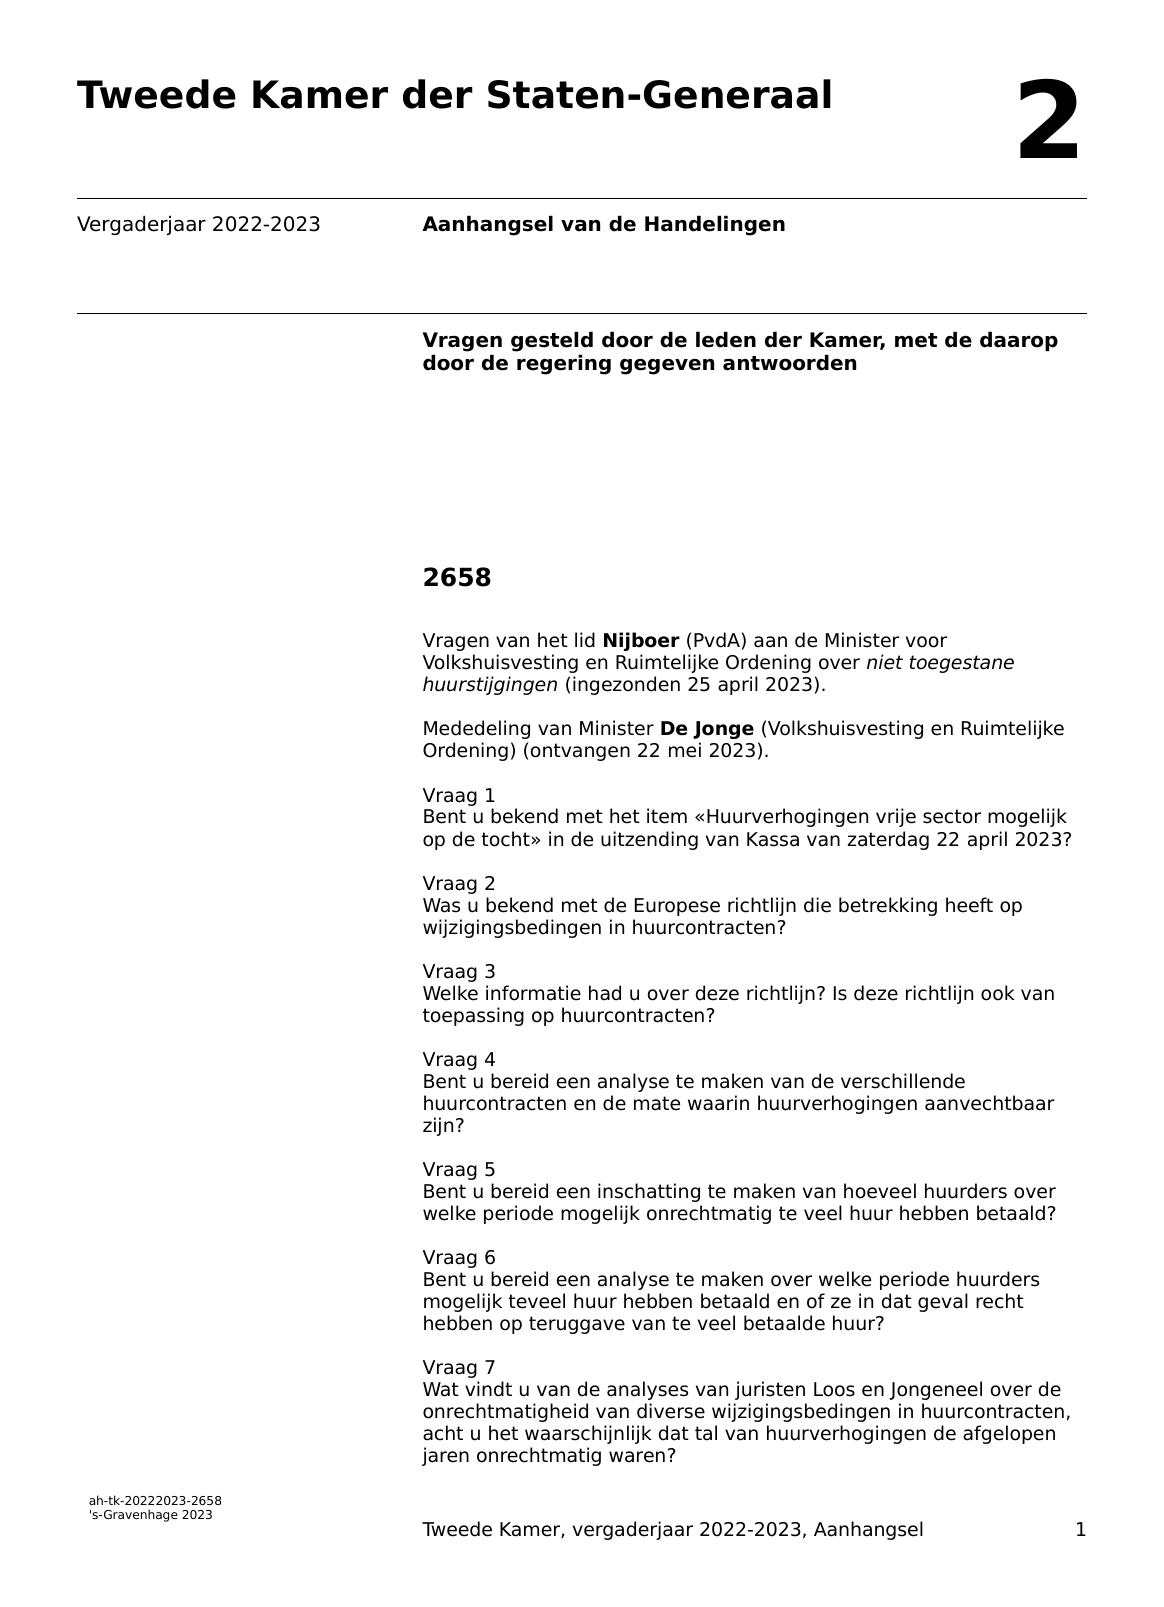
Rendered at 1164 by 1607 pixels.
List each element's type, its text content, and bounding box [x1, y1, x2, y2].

text Vraag 1 [422, 784, 1087, 806]
text Vraag 6 [422, 1247, 1087, 1269]
text Vraag 3 [422, 961, 1087, 983]
table_header 2 [886, 59, 1087, 198]
text ah-tk-20222023-2658 [88, 1494, 323, 1508]
text Wat vindt u van de analyses van juristen Loos en Jongeneel over de onrechtmatigheid van diverse wijzigingsbedingen in huurcontracten, acht u het waarschijnlijk dat tal van huurverhogingen de afgelopen jaren onrechtmatig waren? [422, 1379, 1087, 1467]
table_cell Aanhangsel van de Handelingen [422, 199, 1087, 313]
table_cell Vragen gesteld door de leden der Kamer, met de daarop door de regering gegeven antwoorden [422, 314, 1087, 375]
text Vraag 7 [422, 1357, 1087, 1379]
text Bent u bereid een analyse te maken van de verschillende huurcontracten en de mate waarin huurverhogingen aanvechtbaar zijn? [422, 1071, 1087, 1137]
text Mededeling van Minister De Jonge (Volkshuisvesting en Ruimtelijke Ordening) (ontvangen 22 mei 2023). [422, 718, 1087, 762]
text 2658 [422, 563, 1087, 592]
table_header Tweede Kamer der Staten-Generaal [77, 59, 886, 198]
text Bent u bereid een analyse te maken over welke periode huurders mogelijk teveel huur hebben betaald en of ze in dat geval recht hebben op teruggave van te veel betaalde huur? [422, 1269, 1087, 1335]
text Was u bekend met de Europese richtlijn die betrekking heeft op wijzigingsbedingen in huurcontracten? [422, 894, 1087, 938]
text Welke informatie had u over deze richtlijn? Is deze richtlijn ook van toepassing op huurcontracten? [422, 983, 1087, 1027]
text Vraag 4 [422, 1049, 1087, 1071]
text Vragen van het lid Nijboer (PvdA) aan de Minister voor Volkshuisvesting en Ruimtelijke Ordening over niet toegestane huurstijgingen (ingezonden 25 april 2023). [422, 630, 1087, 696]
text Vraag 5 [422, 1159, 1087, 1181]
text 's-Gravenhage 2023 [88, 1508, 323, 1522]
text Bent u bekend met het item «Huurverhogingen vrije sector mogelijk op de tocht» in de uitzending van Kassa van zaterdag 22 april 2023? [422, 806, 1087, 850]
table_cell [77, 314, 422, 375]
table_cell Vergaderjaar 2022-2023 [77, 199, 422, 313]
text Vraag 2 [422, 873, 1087, 894]
text Bent u bereid een inschatting te maken van hoeveel huurders over welke periode mogelijk onrechtmatig te veel huur hebben betaald? [422, 1181, 1087, 1225]
